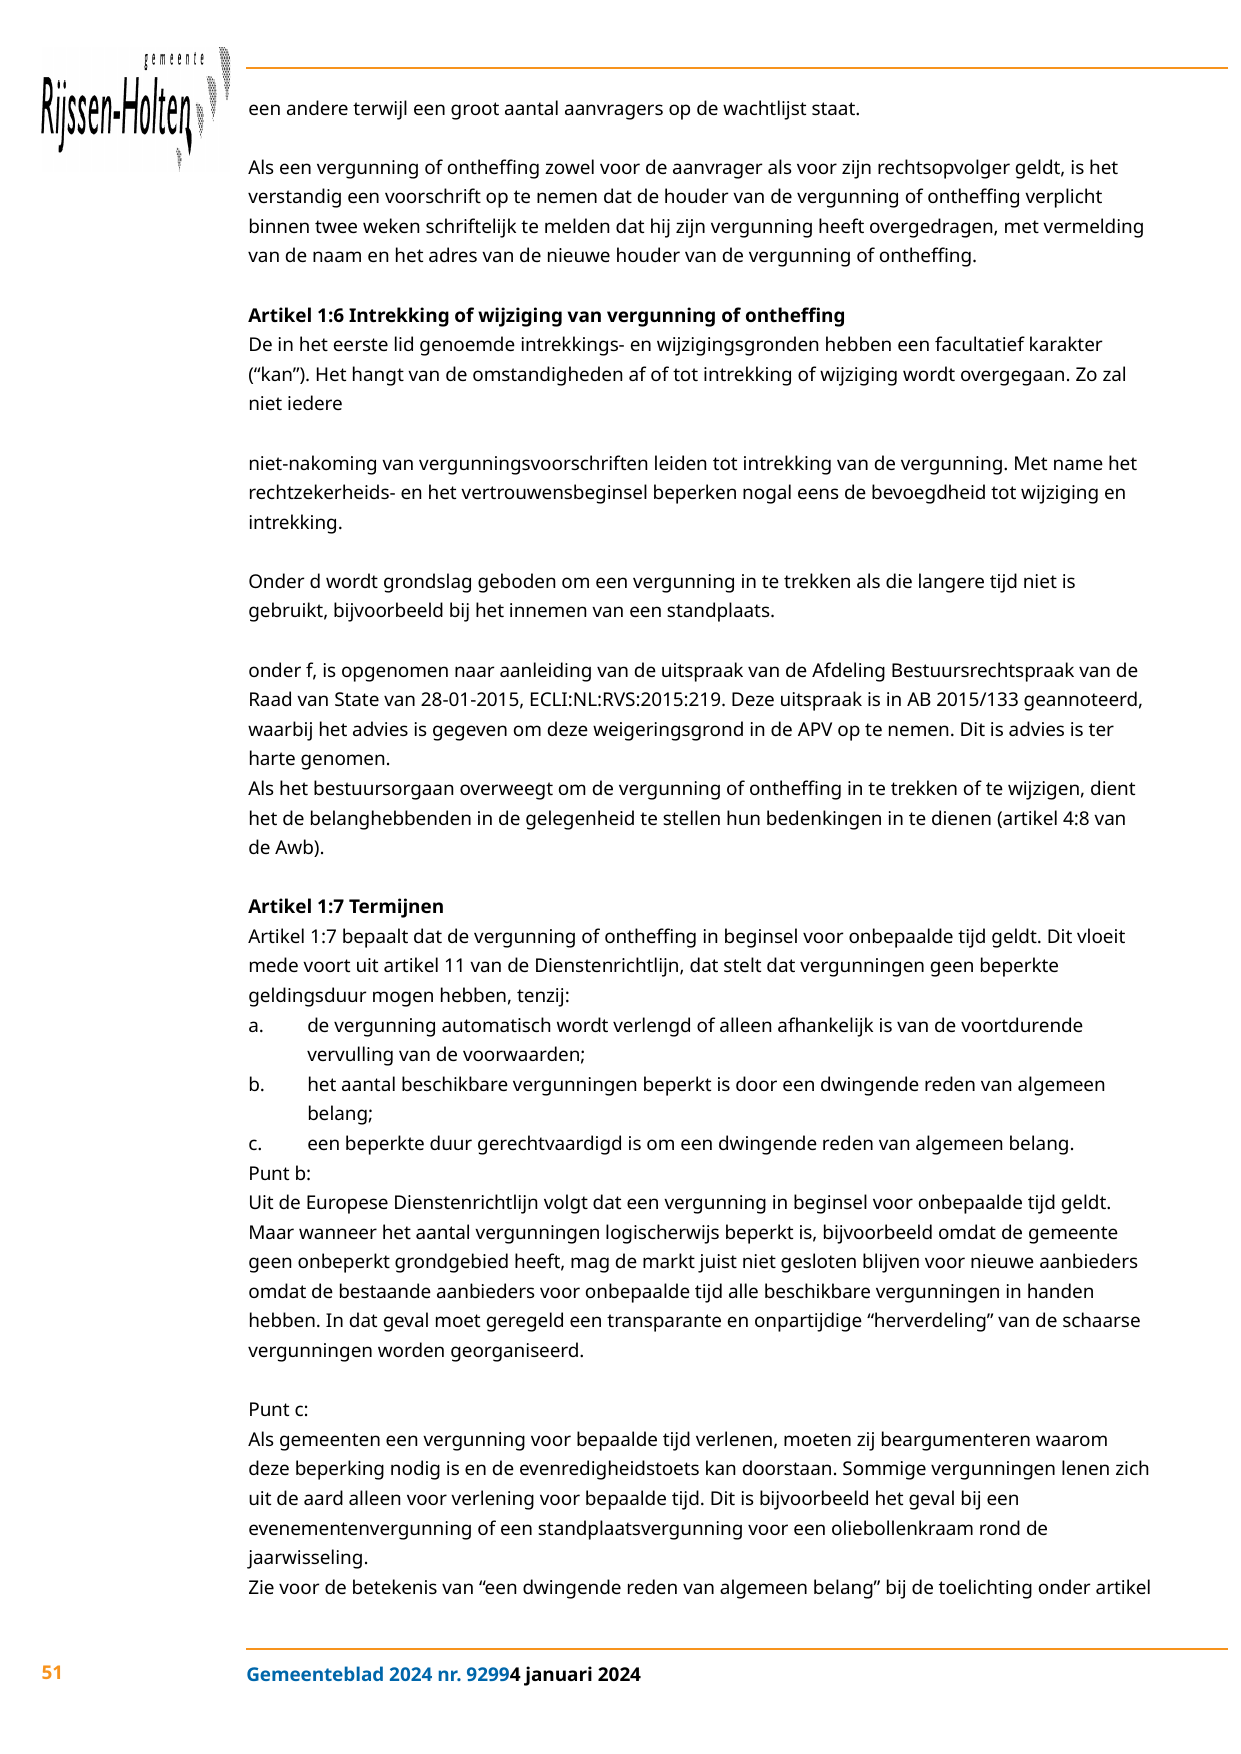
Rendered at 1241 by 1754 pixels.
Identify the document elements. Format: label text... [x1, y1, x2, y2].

text Artikel 1:6 Intrekking of wijziging van vergunning of ontheffing [248, 302, 1152, 328]
list de vergunning automatisch wordt verlengd of alleen afhankelijk is van de voortdurende vervulling van de voorwaarden; [248, 1012, 1152, 1067]
text Artikel 1:7 Termijnen [248, 893, 1152, 919]
text Punt c: [248, 1396, 1152, 1422]
picture [41, 47, 231, 172]
text Als het bestuursorgaan overweegt om de vergunning of ontheffing in te trekken of te wijzigen, dient het de belanghebbenden in de gelegenheid te stellen hun bedenkingen in te dienen (artikel 4:8 van de Awb). [248, 775, 1152, 860]
text Artikel 1:7 bepaalt dat de vergunning of ontheffing in beginsel voor onbepaalde tijd geldt. Dit vloeit mede voort uit artikel 11 van de Dienstenrichtlijn, dat stelt dat vergunningen geen beperkte geldingsduur mogen hebben, tenzij: [248, 923, 1152, 1008]
list een beperkte duur gerechtvaardigd is om een dwingende reden van algemeen belang. [248, 1130, 1152, 1156]
text niet-nakoming van vergunningsvoorschriften leiden tot intrekking van de vergunning. Met name het rechtzekerheids- en het vertrouwensbeginsel beperken nogal eens de bevoegdheid tot wijziging en intrekking. [248, 450, 1152, 535]
list het aantal beschikbare vergunningen beperkt is door een dwingende reden van algemeen belang; [248, 1071, 1152, 1126]
text Onder d wordt grondslag geboden om een vergunning in te trekken als die langere tijd niet is gebruikt, bijvoorbeeld bij het innemen van een standplaats. [248, 568, 1152, 623]
text De in het eerste lid genoemde intrekkings- en wijzigingsgronden hebben een facultatief karakter (“kan”). Het hangt van de omstandigheden af of tot intrekking of wijziging wordt overgegaan. Zo zal niet iedere [248, 331, 1152, 416]
text Punt b: [248, 1160, 1152, 1186]
text Uit de Europese Dienstenrichtlijn volgt dat een vergunning in beginsel voor onbepaalde tijd geldt. Maar wanneer het aantal vergunningen logischerwijs beperkt is, bijvoorbeeld omdat de gemeente geen onbeperkt grondgebied heeft, mag de markt juist niet gesloten blijven voor nieuwe aanbieders omdat de bestaande aanbieders voor onbepaalde tijd alle beschikbare vergunningen in handen hebben. In dat geval moet geregeld een transparante en onpartijdige “herverdeling” van de schaarse vergunningen worden georganiseerd. [248, 1189, 1152, 1363]
text Als gemeenten een vergunning voor bepaalde tijd verlenen, moeten zij beargumenteren waarom deze beperking nodig is en de evenredigheidstoets kan doorstaan. Sommige vergunningen lenen zich uit de aard alleen voor verlening voor bepaalde tijd. Dit is bijvoorbeeld het geval bij een evenementenvergunning of een standplaatsvergunning voor een oliebollenkraam rond de jaarwisseling. [248, 1426, 1152, 1570]
text Als een vergunning of ontheffing zowel voor de aanvrager als voor zijn rechtsopvolger geldt, is het verstandig een voorschrift op te nemen dat de houder van de vergunning of ontheffing verplicht binnen twee weken schriftelijk te melden dat hij zijn vergunning heeft overgedragen, met vermelding van de naam en het adres van de nieuwe houder van de vergunning of ontheffing. [248, 154, 1152, 268]
text onder f, is opgenomen naar aanleiding van de uitspraak van de Afdeling Bestuursrechtspraak van de Raad van State van 28-01-2015, ECLI:NL:RVS:2015:219. Deze uitspraak is in AB 2015/133 geannoteerd, waarbij het advies is gegeven om deze weigeringsgrond in de APV op te nemen. Dit is advies is ter harte genomen. [248, 657, 1152, 771]
text Zie voor de betekenis van “een dwingende reden van algemeen belang” bij de toelichting onder artikel [248, 1574, 1152, 1600]
text een andere terwijl een groot aantal aanvragers op de wachtlijst staat. [248, 95, 1152, 121]
